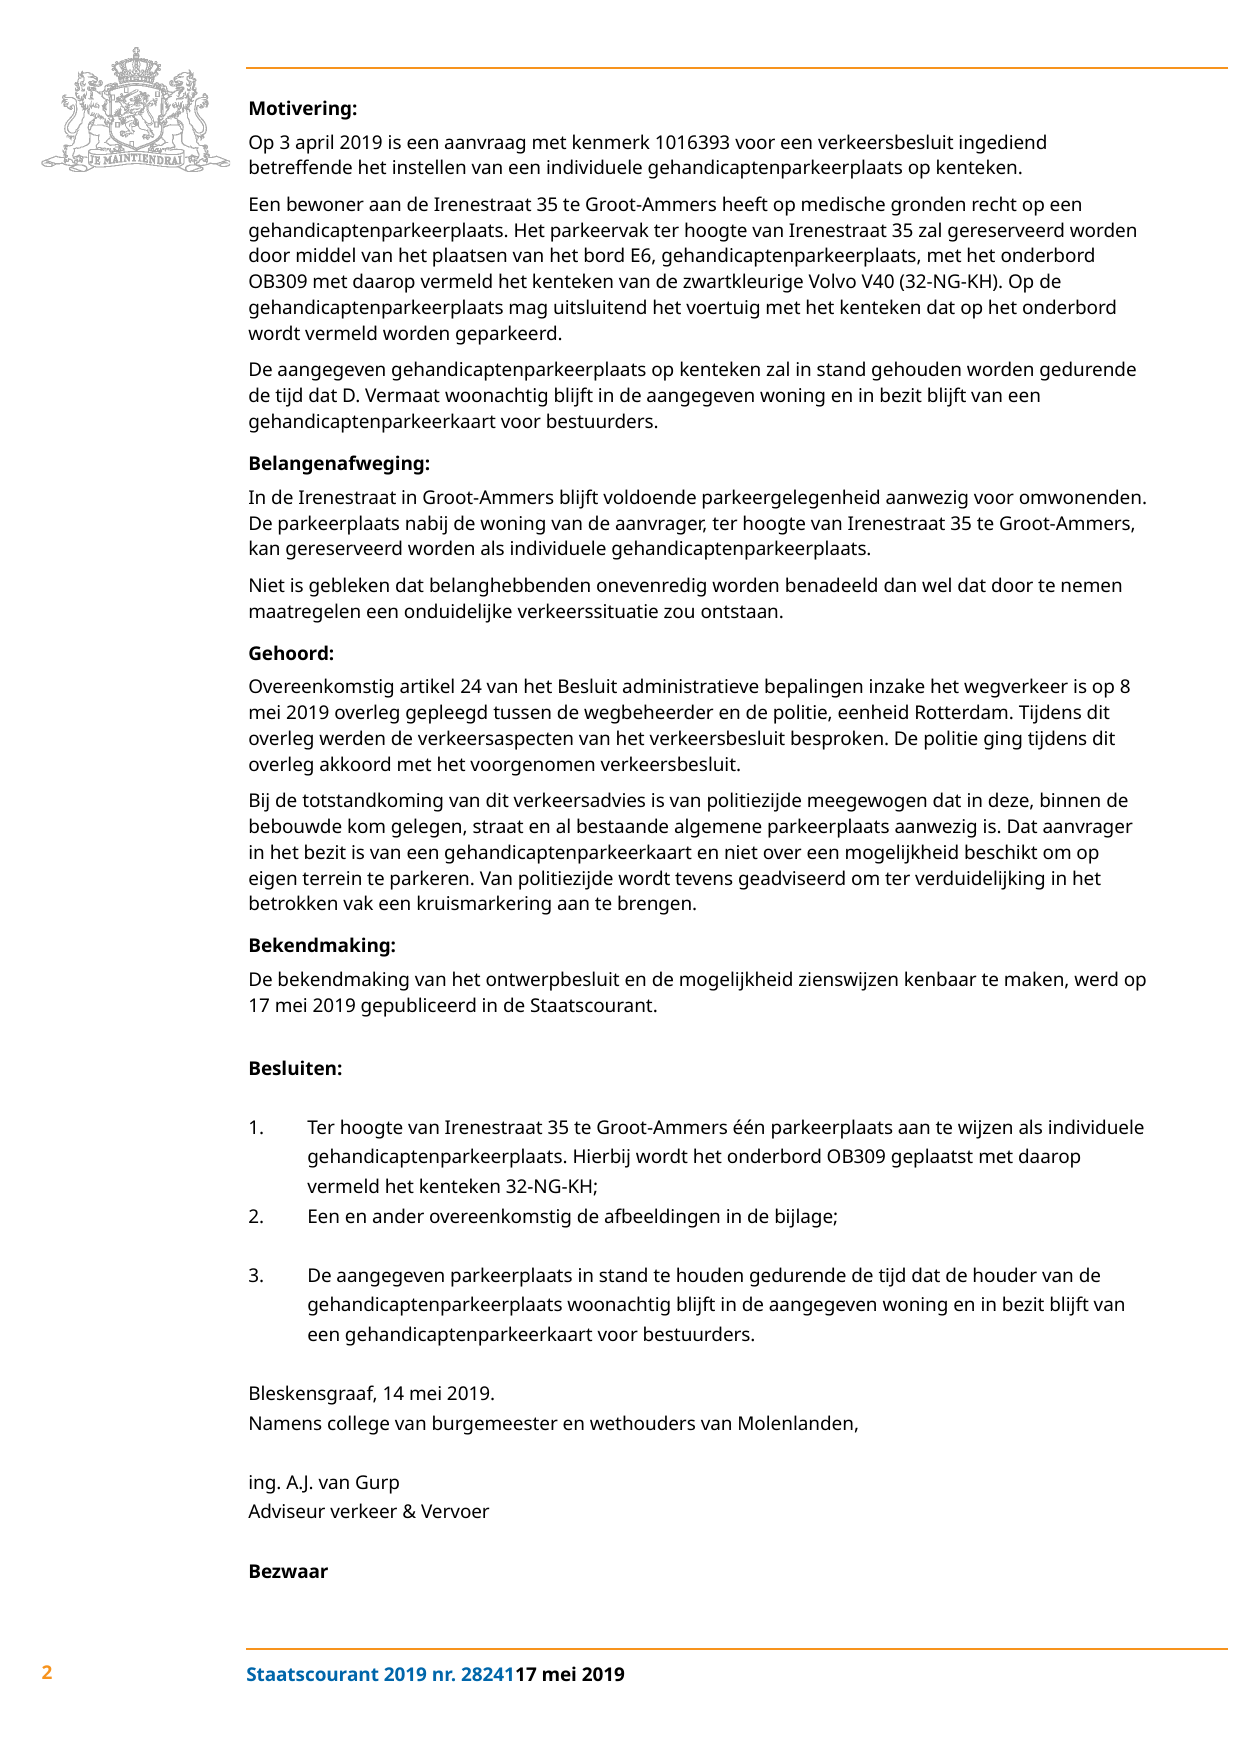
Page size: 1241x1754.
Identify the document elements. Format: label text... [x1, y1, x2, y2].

text De aangegeven gehandicaptenparkeerplaats op kenteken zal in stand gehouden worden gedurende de tijd dat D. Vermaat woonachtig blijft in de aangegeven woning en in bezit blijft van een gehandicaptenparkeerkaart voor bestuurders. [248, 357, 1152, 434]
list Ter hoogte van Irenestraat 35 te Groot-Ammers één parkeerplaats aan te wijzen als individuele gehandicaptenparkeerplaats. Hierbij wordt het onderbord OB309 geplaatst met daarop vermeld het kenteken 32-NG-KH; [248, 1114, 1152, 1199]
text Bij de totstandkoming van dit verkeersadvies is van politiezijde meegewogen dat in deze, binnen de bebouwde kom gelegen, straat en al bestaande algemene parkeerplaats aanwezig is. Dat aanvrager in het bezit is van een gehandicaptenparkeerkaart en niet over een mogelijkheid beschikt om op eigen terrein te parkeren. Van politiezijde wordt tevens geadviseerd om ter verduidelijking in het betrokken vak een kruismarkering aan te brengen. [248, 788, 1152, 916]
text Besluiten: [248, 1055, 1152, 1081]
text De bekendmaking van het ontwerpbesluit en de mogelijkheid zienswijzen kenbaar te maken, werd op 17 mei 2019 gepubliceerd in de Staatscourant. [248, 966, 1152, 1018]
list De aangegeven parkeerplaats in stand te houden gedurende de tijd dat de houder van de gehandicaptenparkeerplaats woonachtig blijft in de aangegeven woning en in bezit blijft van een gehandicaptenparkeerkaart voor bestuurders. [248, 1262, 1152, 1347]
text ing. A.J. van Gurp [248, 1469, 1152, 1495]
text Een bewoner aan de Irenestraat 35 te Groot-Ammers heeft op medische gronden recht op een gehandicaptenparkeerplaats. Het parkeervak ter hoogte van Irenestraat 35 zal gereserveerd worden door middel van het plaatsen van het bord E6, gehandicaptenparkeerplaats, met het onderbord OB309 met daarop vermeld het kenteken van de zwartkleurige Volvo V40 (32-NG-KH). Op de gehandicaptenparkeerplaats mag uitsluitend het voertuig met het kenteken dat op het onderbord wordt vermeld worden geparkeerd. [248, 191, 1152, 346]
text Bekendmaking: [248, 932, 1152, 958]
text Op 3 april 2019 is een aanvraag met kenmerk 1016393 voor een verkeersbesluit ingediend betreffende het instellen van een individuele gehandicaptenparkeerplaats op kenteken. [248, 129, 1152, 180]
text Niet is gebleken dat belanghebbenden onevenredig worden benadeeld dan wel dat door te nemen maatregelen een onduidelijke verkeerssituatie zou ontstaan. [248, 572, 1152, 623]
text Motivering: [248, 95, 1152, 121]
text Overeenkomstig artikel 24 van het Besluit administratieve bepalingen inzake het wegverkeer is op 8 mei 2019 overleg gepleegd tussen de wegbeheerder en de politie, eenheid Rotterdam. Tijdens dit overleg werden de verkeersaspecten van het verkeersbesluit besproken. De politie ging tijdens dit overleg akkoord met het voorgenomen verkeersbesluit. [248, 674, 1152, 777]
text Bezwaar [248, 1558, 1152, 1583]
text Adviseur verkeer & Vervoer [248, 1499, 1152, 1524]
text In de Irenestraat in Groot-Ammers blijft voldoende parkeergelegenheid aanwezig voor omwonenden. De parkeerplaats nabij de woning van de aanvrager, ter hoogte van Irenestraat 35 te Groot-Ammers, kan gereserveerd worden als individuele gehandicaptenparkeerplaats. [248, 484, 1152, 561]
text Belangenafweging: [248, 450, 1152, 476]
picture [41, 47, 231, 172]
text Namens college van burgemeester en wethouders van Molenlanden, [248, 1410, 1152, 1436]
text Gehoord: [248, 640, 1152, 665]
text Bleskensgraaf, 14 mei 2019. [248, 1380, 1152, 1406]
list Een en ander overeenkomstig de afbeeldingen in de bijlage; [248, 1203, 1152, 1228]
